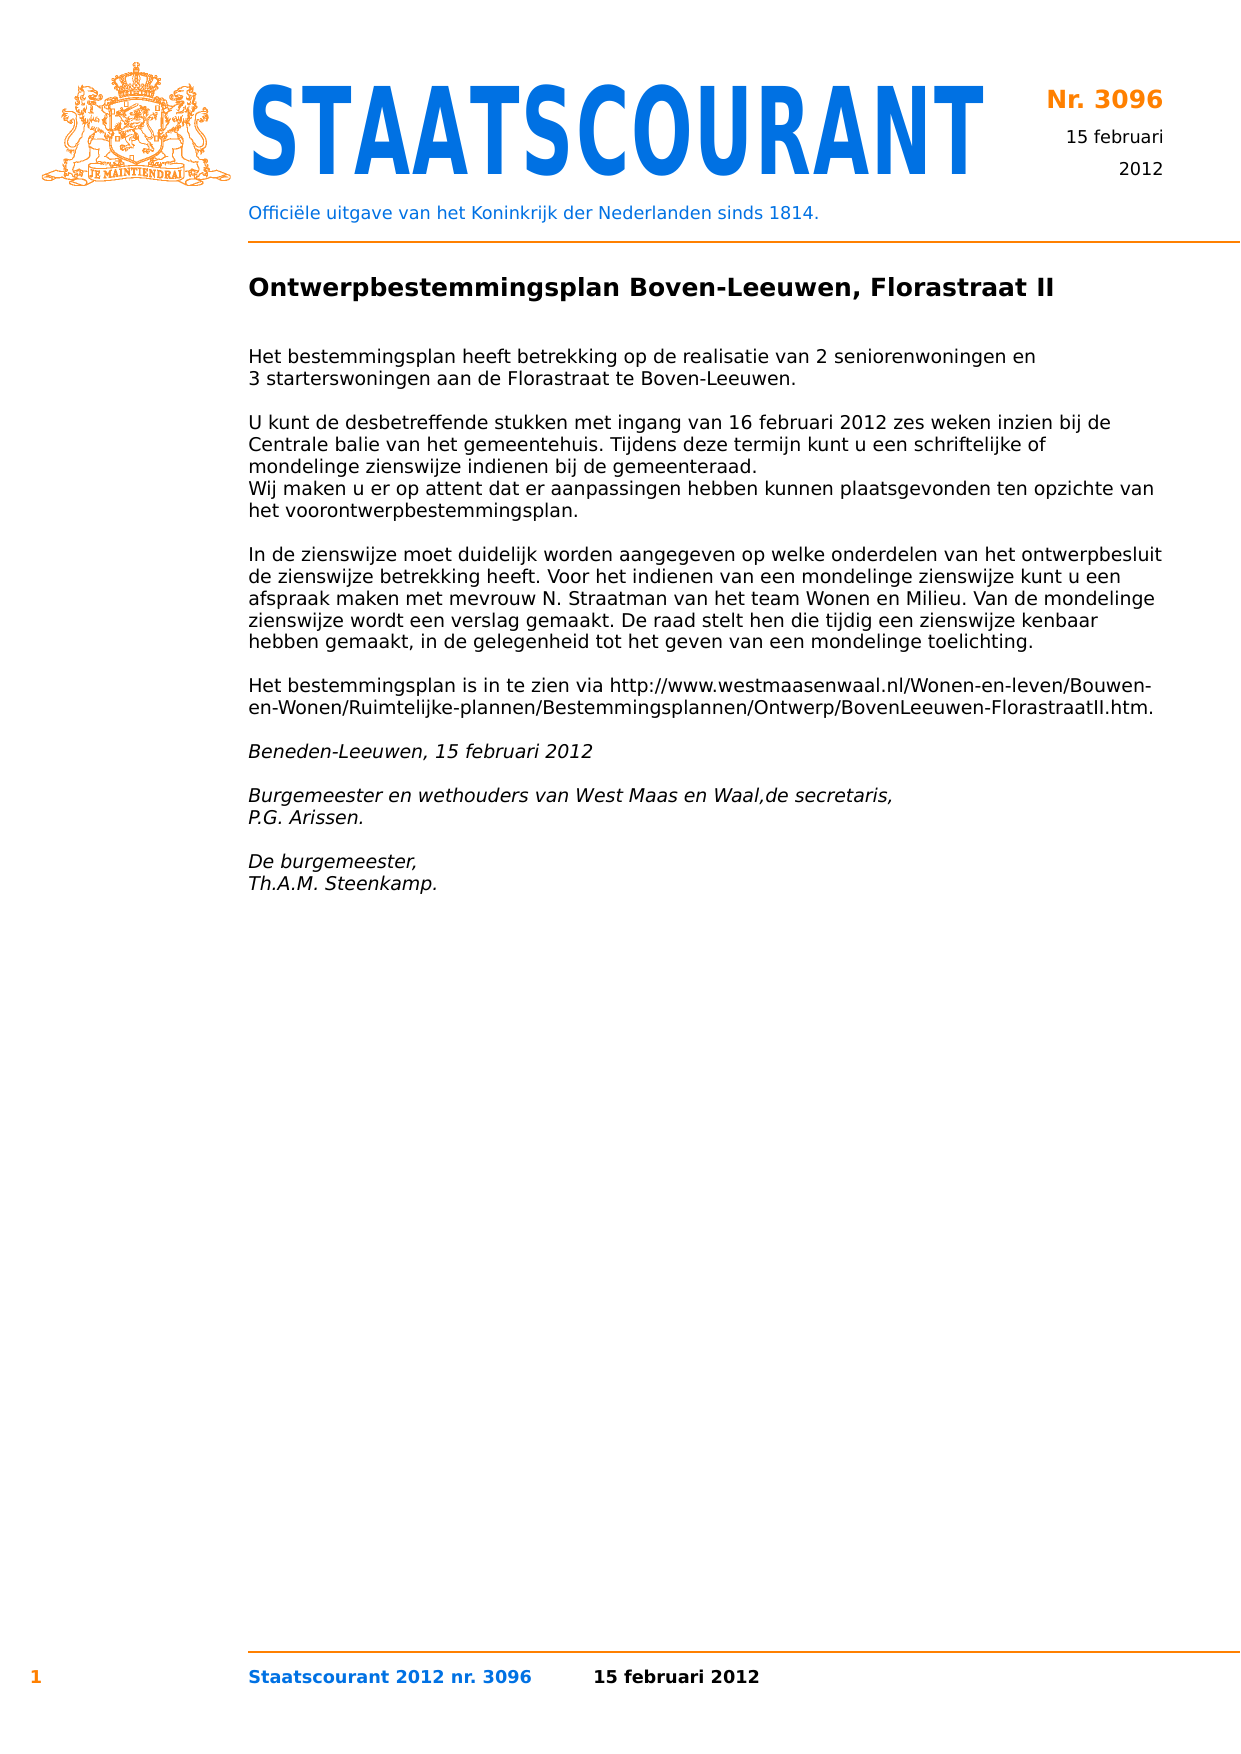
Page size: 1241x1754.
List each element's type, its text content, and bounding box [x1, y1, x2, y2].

table_header STAATSCOURANT [248, 62, 998, 203]
table_cell Officiële uitgave van het Koninkrijk der Nederlanden sinds 1814. [248, 203, 1240, 241]
text Burgemeester en wethouders van West Maas en Waal,de secretaris, P.G. Arissen. [248, 785, 1163, 829]
text Wij maken u er op attent dat er aanpassingen hebben kunnen plaatsgevonden ten opzichte van het voorontwerpbestemmingsplan. [248, 478, 1163, 522]
text U kunt de desbetreffende stukken met ingang van 16 februari 2012 zes weken inzien bij de Centrale balie van het gemeentehuis. Tijdens deze termijn kunt u een schriftelijke of mondelinge zienswijze indienen bij de gemeenteraad. [248, 412, 1163, 478]
text Het bestemmingsplan is in te zien via http://www.westmaasenwaal.nl/Wonen-en-leven/Bouwen-en-Wonen/Ruimtelijke-plannen/Bestemmingsplannen/Ontwerp/BovenLeeuwen-FlorastraatII.htm. [248, 675, 1163, 719]
text In de zienswijze moet duidelijk worden aangegeven op welke onderdelen van het ontwerpbesluit de zienswijze betrekking heeft. Voor het indienen van een mondelinge zienswijze kunt u een afspraak maken met mevrouw N. Straatman van het team Wonen en Milieu. Van de mondelinge zienswijze wordt een verslag gemaakt. De raad stelt hen die tijdig een zienswijze kenbaar hebben gemaakt, in de gelegenheid tot het geven van een mondelinge toelichting. [248, 543, 1163, 653]
table_header [25, 62, 248, 241]
table_header Nr. 3096 [998, 62, 1240, 121]
text Het bestemmingsplan heeft betrekking op de realisatie van 2 seniorenwoningen en 3 starterswoningen aan de Florastraat te Boven-Leeuwen. [248, 346, 1163, 390]
text De burgemeester, Th.A.M. Steenkamp. [248, 851, 1163, 895]
table_cell 2012 [998, 153, 1240, 203]
text Beneden-Leeuwen, 15 februari 2012 [248, 741, 1163, 763]
subtitle Ontwerpbestemmingsplan Boven-Leeuwen, Florastraat II [248, 273, 1163, 302]
picture [41, 62, 231, 186]
table_cell 15 februari [998, 121, 1240, 153]
